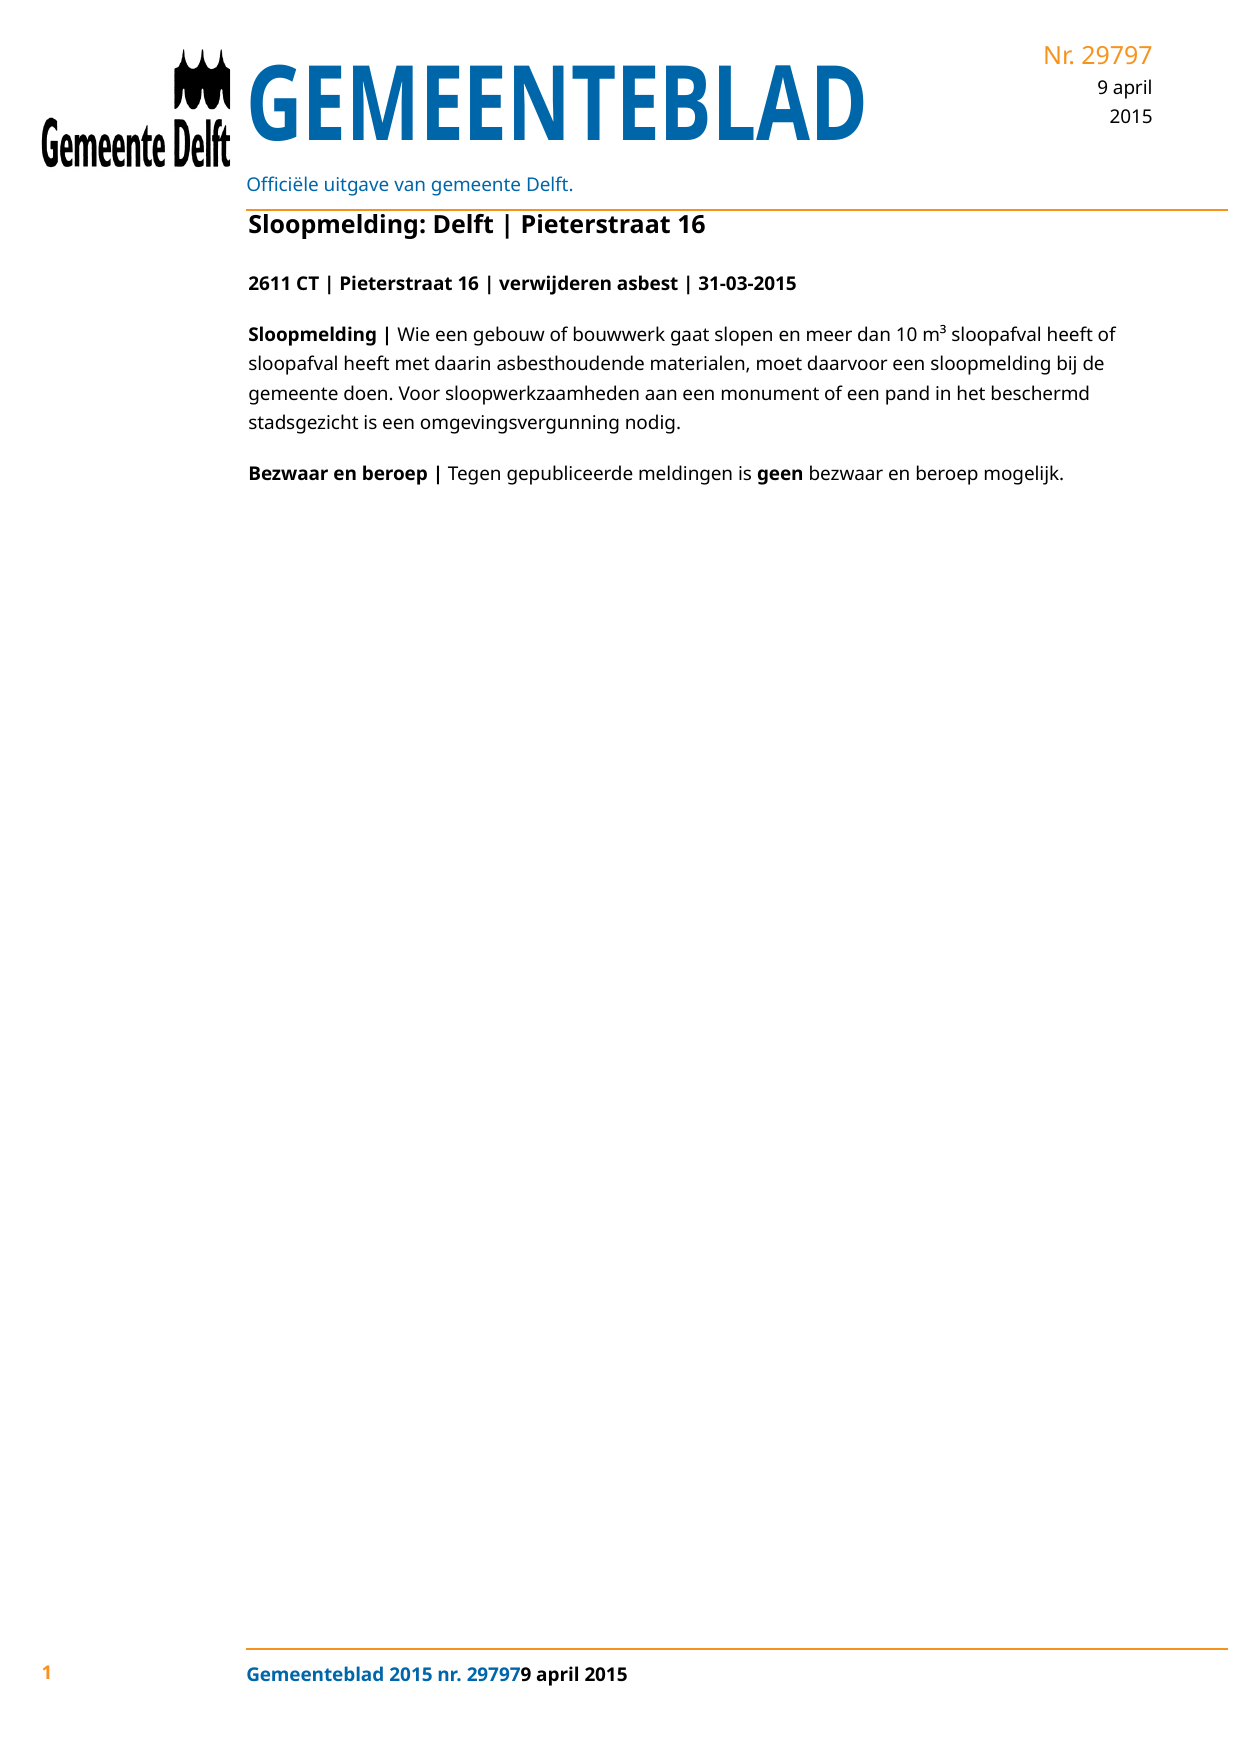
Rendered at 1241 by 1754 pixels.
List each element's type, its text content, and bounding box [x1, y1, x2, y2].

text Sloopmelding | Wie een gebouw of bouwwerk gaat slopen en meer dan 10 m³ sloopafval heeft of sloopafval heeft met daarin asbesthoudende materialen, moet daarvoor een sloopmelding bij de gemeente doen. Voor sloopwerkzaamheden aan een monument of een pand in het beschermd stadsgezicht is een omgevingsvergunning nodig. [248, 321, 1152, 435]
text 2611 CT | Pieterstraat 16 | verwijderen asbest | 31-03-2015 [248, 270, 1152, 296]
picture [41, 47, 231, 172]
text Sloopmelding: Delft | Pieterstraat 16 [248, 211, 1152, 241]
text Bezwaar en beroep | Tegen gepubliceerde meldingen is geen bezwaar en beroep mogelijk. [248, 460, 1152, 486]
